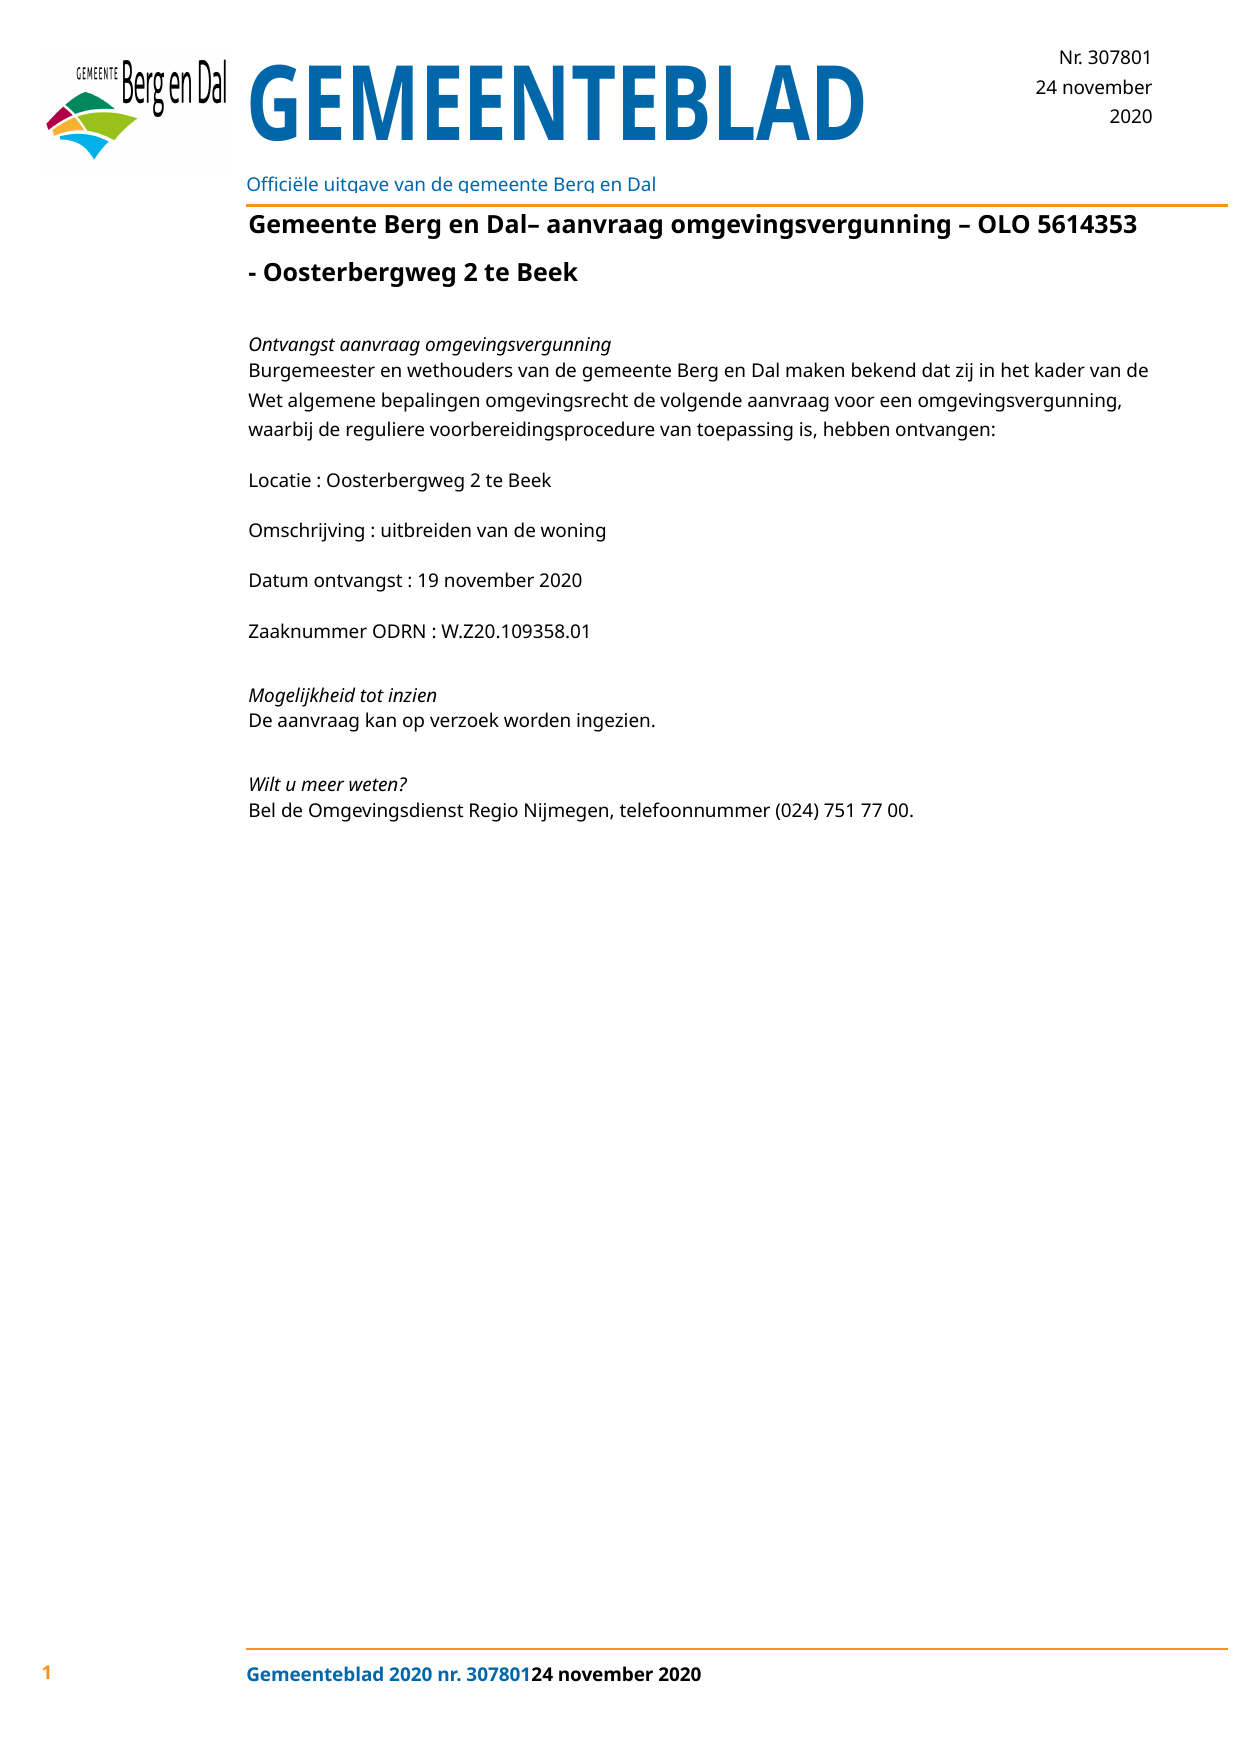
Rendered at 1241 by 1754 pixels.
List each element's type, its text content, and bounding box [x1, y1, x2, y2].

text Mogelijkheid tot inzien [248, 682, 1152, 708]
text Locatie : Oosterbergweg 2 te Beek [248, 467, 1152, 492]
text Bel de Omgevingsdienst Regio Nijmegen, telefoonnummer (024) 751 77 00. [248, 797, 1152, 823]
text De aanvraag kan op verzoek worden ingezien. [248, 708, 1152, 733]
text Zaaknummer ODRN : W.Z20.109358.01 [248, 618, 1152, 644]
picture [41, 47, 231, 172]
text Gemeente Berg en Dal– aanvraag omgevingsvergunning – OLO 5614353 - Oosterbergweg 2 te Beek [248, 207, 1152, 288]
text Wilt u meer weten? [248, 772, 1152, 797]
text Ontvangst aanvraag omgevingsvergunning [248, 331, 1152, 357]
text Omschrijving : uitbreiden van de woning [248, 517, 1152, 543]
text Burgemeester en wethouders van de gemeente Berg en Dal maken bekend dat zij in het kader van de Wet algemene bepalingen omgevingsrecht de volgende aanvraag voor een omgevingsvergunning, waarbij de reguliere voorbereidingsprocedure van toepassing is, hebben ontvangen: [248, 357, 1152, 442]
text Datum ontvangst : 19 november 2020 [248, 568, 1152, 593]
